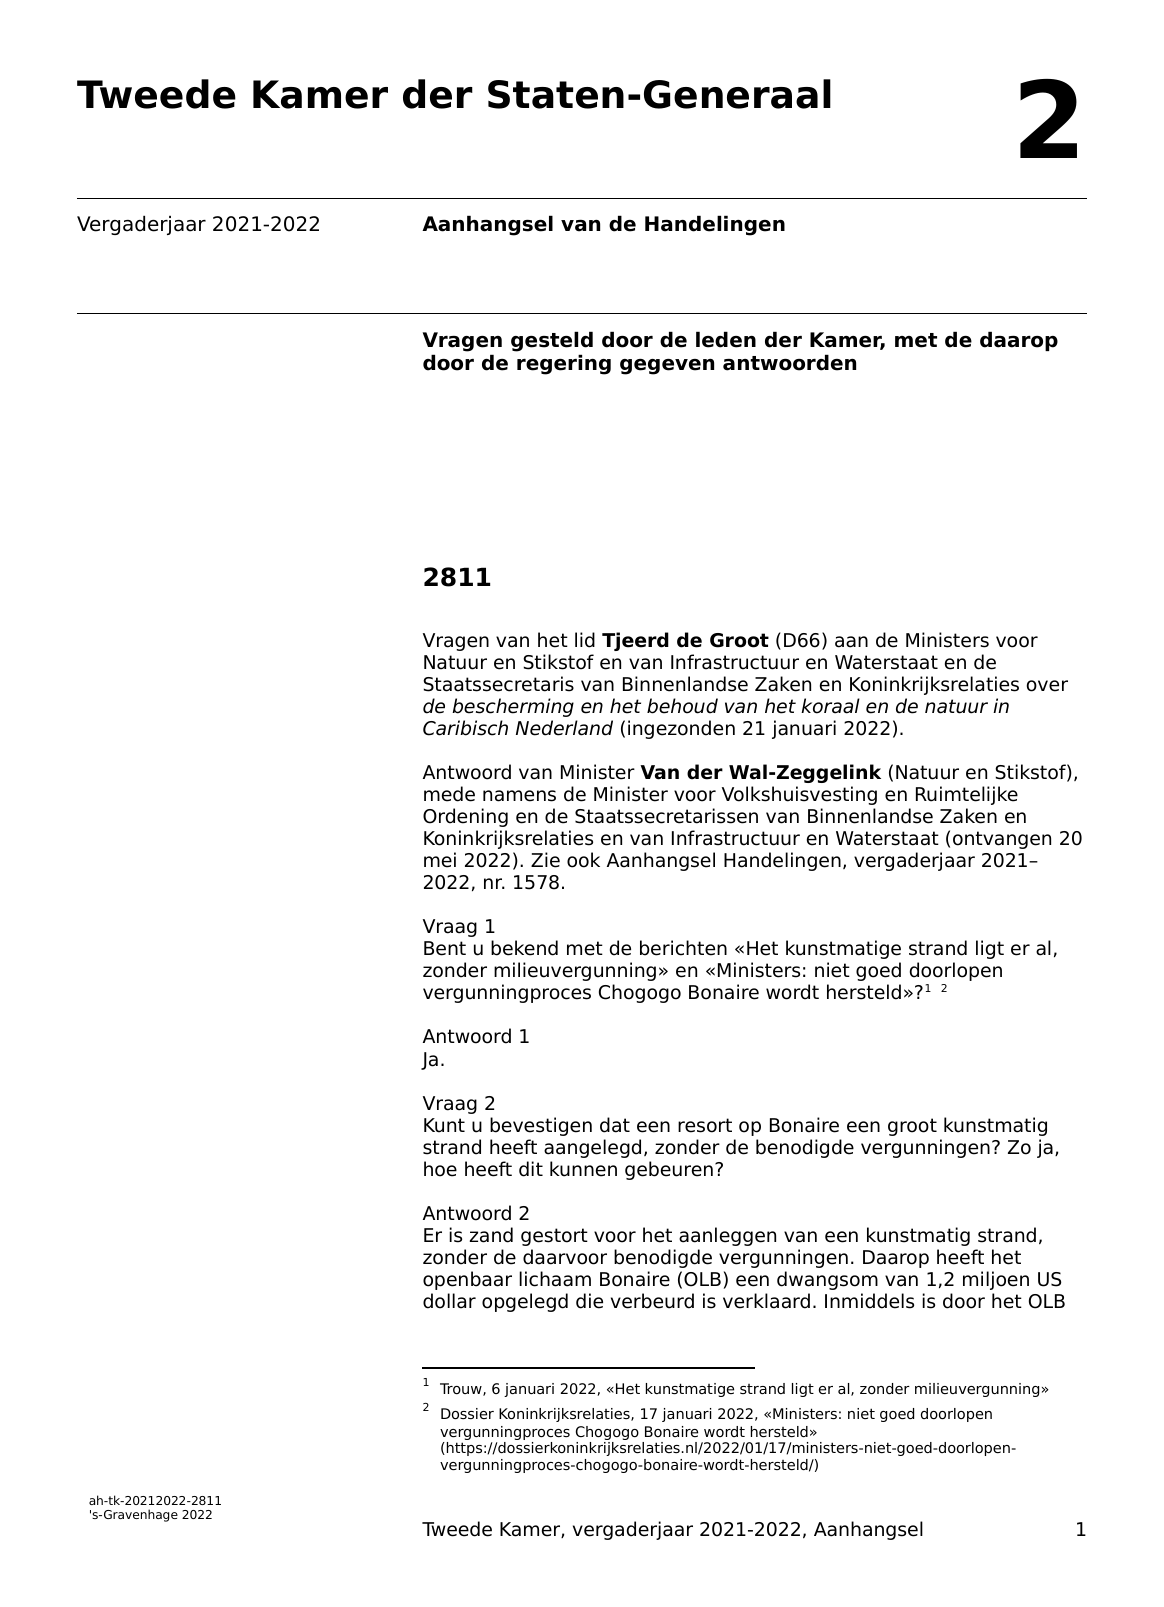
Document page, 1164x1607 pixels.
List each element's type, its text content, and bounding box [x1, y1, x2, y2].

text Bent u bekend met de berichten «Het kunstmatige strand ligt er al, zonder milieuvergunning» en «Ministers: niet goed doorlopen vergunningproces Chogogo Bonaire wordt hersteld»? [422, 938, 1087, 1004]
text Trouw, 6 januari 2022, «Het kunstmatige strand ligt er al, zonder milieuvergunning» [422, 1377, 1087, 1399]
text 's-Gravenhage 2022 [88, 1508, 323, 1522]
text Kunt u bevestigen dat een resort op Bonaire een groot kunstmatig strand heeft aangelegd, zonder de benodigde vergunningen? Zo ja, hoe heeft dit kunnen gebeuren? [422, 1114, 1087, 1181]
text Er is zand gestort voor het aanleggen van een kunstmatig strand, zonder de daarvoor benodigde vergunningen. Daarop heeft het openbaar lichaam Bonaire (OLB) een dwangsom van 1,2 miljoen US dollar opgelegd die verbeurd is verklaard. Inmiddels is door het OLB [422, 1225, 1087, 1313]
text Antwoord 1 [422, 1026, 1087, 1048]
table_header 2 [886, 59, 1087, 198]
text Vragen van het lid Tjeerd de Groot (D66) aan de Ministers voor Natuur en Stikstof en van Infrastructuur en Waterstaat en de Staatssecretaris van Binnenlandse Zaken en Koninkrijksrelaties over de bescherming en het behoud van het koraal en de natuur in Caribisch Nederland (ingezonden 21 januari 2022). [422, 630, 1087, 740]
table_cell Vragen gesteld door de leden der Kamer, met de daarop door de regering gegeven antwoorden [422, 314, 1087, 375]
text Antwoord 2 [422, 1203, 1087, 1225]
table_cell Vergaderjaar 2021-2022 [77, 199, 422, 313]
table_header Tweede Kamer der Staten-Generaal [77, 59, 886, 198]
text 2811 [422, 563, 1087, 592]
text Vraag 1 [422, 916, 1087, 938]
text ah-tk-20212022-2811 [88, 1494, 323, 1508]
table_cell Aanhangsel van de Handelingen [422, 199, 1087, 313]
table_cell [77, 314, 422, 375]
text Dossier Koninkrijksrelaties, 17 januari 2022, «Ministers: niet goed doorlopen vergunningproces Chogogo Bonaire wordt hersteld» (https://dossierkoninkrijksrelaties.nl/2022/01/17/ministers-niet-goed-doorlopen-vergunningproces-chogogo-bonaire-wordt-hersteld/) [422, 1402, 1087, 1474]
text Vraag 2 [422, 1093, 1087, 1114]
text Antwoord van Minister Van der Wal-Zeggelink (Natuur en Stikstof), mede namens de Minister voor Volkshuisvesting en Ruimtelijke Ordening en de Staatssecretarissen van Binnenlandse Zaken en Koninkrijksrelaties en van Infrastructuur en Waterstaat (ontvangen 20 mei 2022). Zie ook Aanhangsel Handelingen, vergaderjaar 2021–2022, nr. 1578. [422, 762, 1087, 894]
text Ja. [422, 1048, 1087, 1070]
